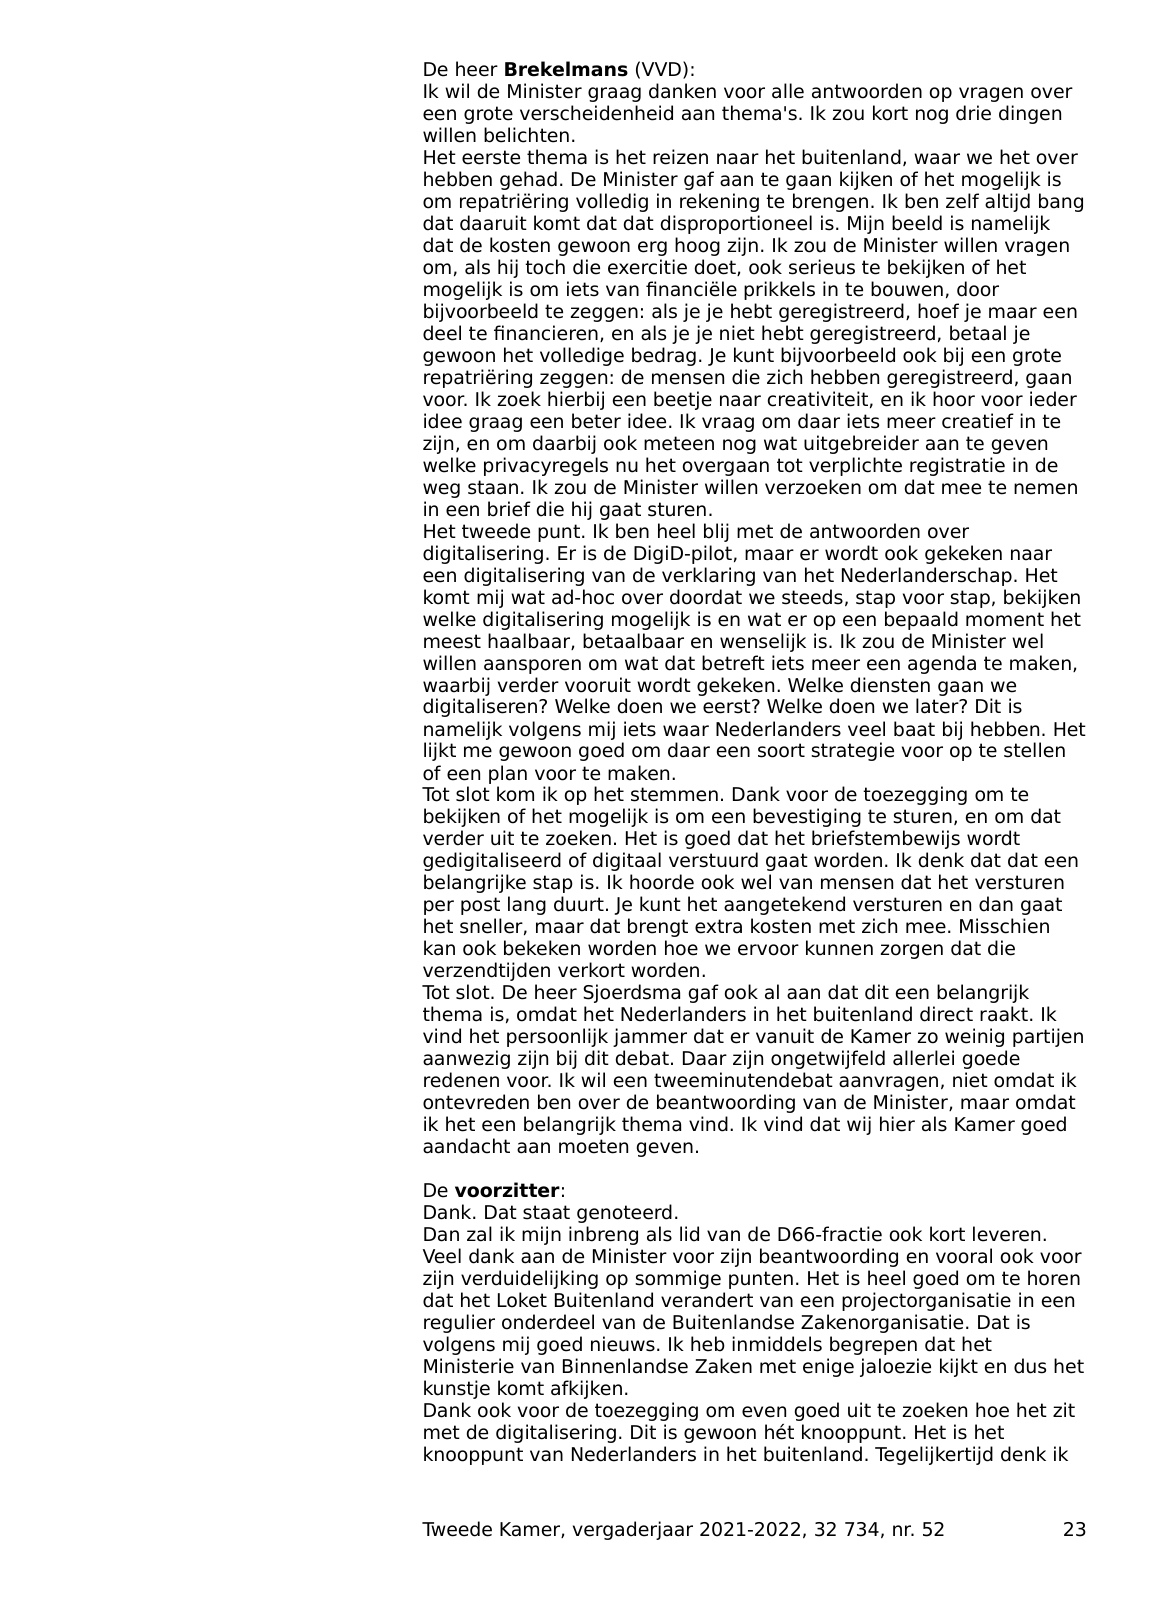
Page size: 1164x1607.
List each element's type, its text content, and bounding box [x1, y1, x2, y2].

text Ik wil de Minister graag danken voor alle antwoorden op vragen over een grote verscheidenheid aan thema's. Ik zou kort nog drie dingen willen belichten. [422, 81, 1087, 147]
text Het tweede punt. Ik ben heel blij met de antwoorden over digitalisering. Er is de DigiD-pilot, maar er wordt ook gekeken naar een digitalisering van de verklaring van het Nederlanderschap. Het komt mij wat ad-hoc over doordat we steeds, stap voor stap, bekijken welke digitalisering mogelijk is en wat er op een bepaald moment het meest haalbaar, betaalbaar en wenselijk is. Ik zou de Minister wel willen aansporen om wat dat betreft iets meer een agenda te maken, waarbij verder vooruit wordt gekeken. Welke diensten gaan we digitaliseren? Welke doen we eerst? Welke doen we later? Dit is namelijk volgens mij iets waar Nederlanders veel baat bij hebben. Het lijkt me gewoon goed om daar een soort strategie voor op te stellen of een plan voor te maken. [422, 521, 1087, 784]
text Het eerste thema is het reizen naar het buitenland, waar we het over hebben gehad. De Minister gaf aan te gaan kijken of het mogelijk is om repatriëring volledig in rekening te brengen. Ik ben zelf altijd bang dat daaruit komt dat dat disproportioneel is. Mijn beeld is namelijk dat de kosten gewoon erg hoog zijn. Ik zou de Minister willen vragen om, als hij toch die exercitie doet, ook serieus te bekijken of het mogelijk is om iets van financiële prikkels in te bouwen, door bijvoorbeeld te zeggen: als je je hebt geregistreerd, hoef je maar een deel te financieren, en als je je niet hebt geregistreerd, betaal je gewoon het volledige bedrag. Je kunt bijvoorbeeld ook bij een grote repatriëring zeggen: de mensen die zich hebben geregistreerd, gaan voor. Ik zoek hierbij een beetje naar creativiteit, en ik hoor voor ieder idee graag een beter idee. Ik vraag om daar iets meer creatief in te zijn, en om daarbij ook meteen nog wat uitgebreider aan te geven welke privacyregels nu het overgaan tot verplichte registratie in de weg staan. Ik zou de Minister willen verzoeken om dat mee te nemen in een brief die hij gaat sturen. [422, 147, 1087, 521]
text De heer Brekelmans (VVD): [422, 59, 1087, 81]
text Dank ook voor de toezegging om even goed uit te zoeken hoe het zit met de digitalisering. Dit is gewoon hét knooppunt. Het is het knooppunt van Nederlanders in het buitenland. Tegelijkertijd denk ik [422, 1400, 1087, 1466]
text De voorzitter: [422, 1180, 1087, 1202]
text Dank. Dat staat genoteerd. [422, 1202, 1087, 1224]
text Tot slot. De heer Sjoerdsma gaf ook al aan dat dit een belangrijk thema is, omdat het Nederlanders in het buitenland direct raakt. Ik vind het persoonlijk jammer dat er vanuit de Kamer zo weinig partijen aanwezig zijn bij dit debat. Daar zijn ongetwijfeld allerlei goede redenen voor. Ik wil een tweeminutendebat aanvragen, niet omdat ik ontevreden ben over de beantwoording van de Minister, maar omdat ik het een belangrijk thema vind. Ik vind dat wij hier als Kamer goed aandacht aan moeten geven. [422, 982, 1087, 1158]
text Tot slot kom ik op het stemmen. Dank voor de toezegging om te bekijken of het mogelijk is om een bevestiging te sturen, en om dat verder uit te zoeken. Het is goed dat het briefstembewijs wordt gedigitaliseerd of digitaal verstuurd gaat worden. Ik denk dat dat een belangrijke stap is. Ik hoorde ook wel van mensen dat het versturen per post lang duurt. Je kunt het aangetekend versturen en dan gaat het sneller, maar dat brengt extra kosten met zich mee. Misschien kan ook bekeken worden hoe we ervoor kunnen zorgen dat die verzendtijden verkort worden. [422, 784, 1087, 982]
text Dan zal ik mijn inbreng als lid van de D66-fractie ook kort leveren. Veel dank aan de Minister voor zijn beantwoording en vooral ook voor zijn verduidelijking op sommige punten. Het is heel goed om te horen dat het Loket Buitenland verandert van een projectorganisatie in een regulier onderdeel van de Buitenlandse Zakenorganisatie. Dat is volgens mij goed nieuws. Ik heb inmiddels begrepen dat het Ministerie van Binnenlandse Zaken met enige jaloezie kijkt en dus het kunstje komt afkijken. [422, 1224, 1087, 1400]
